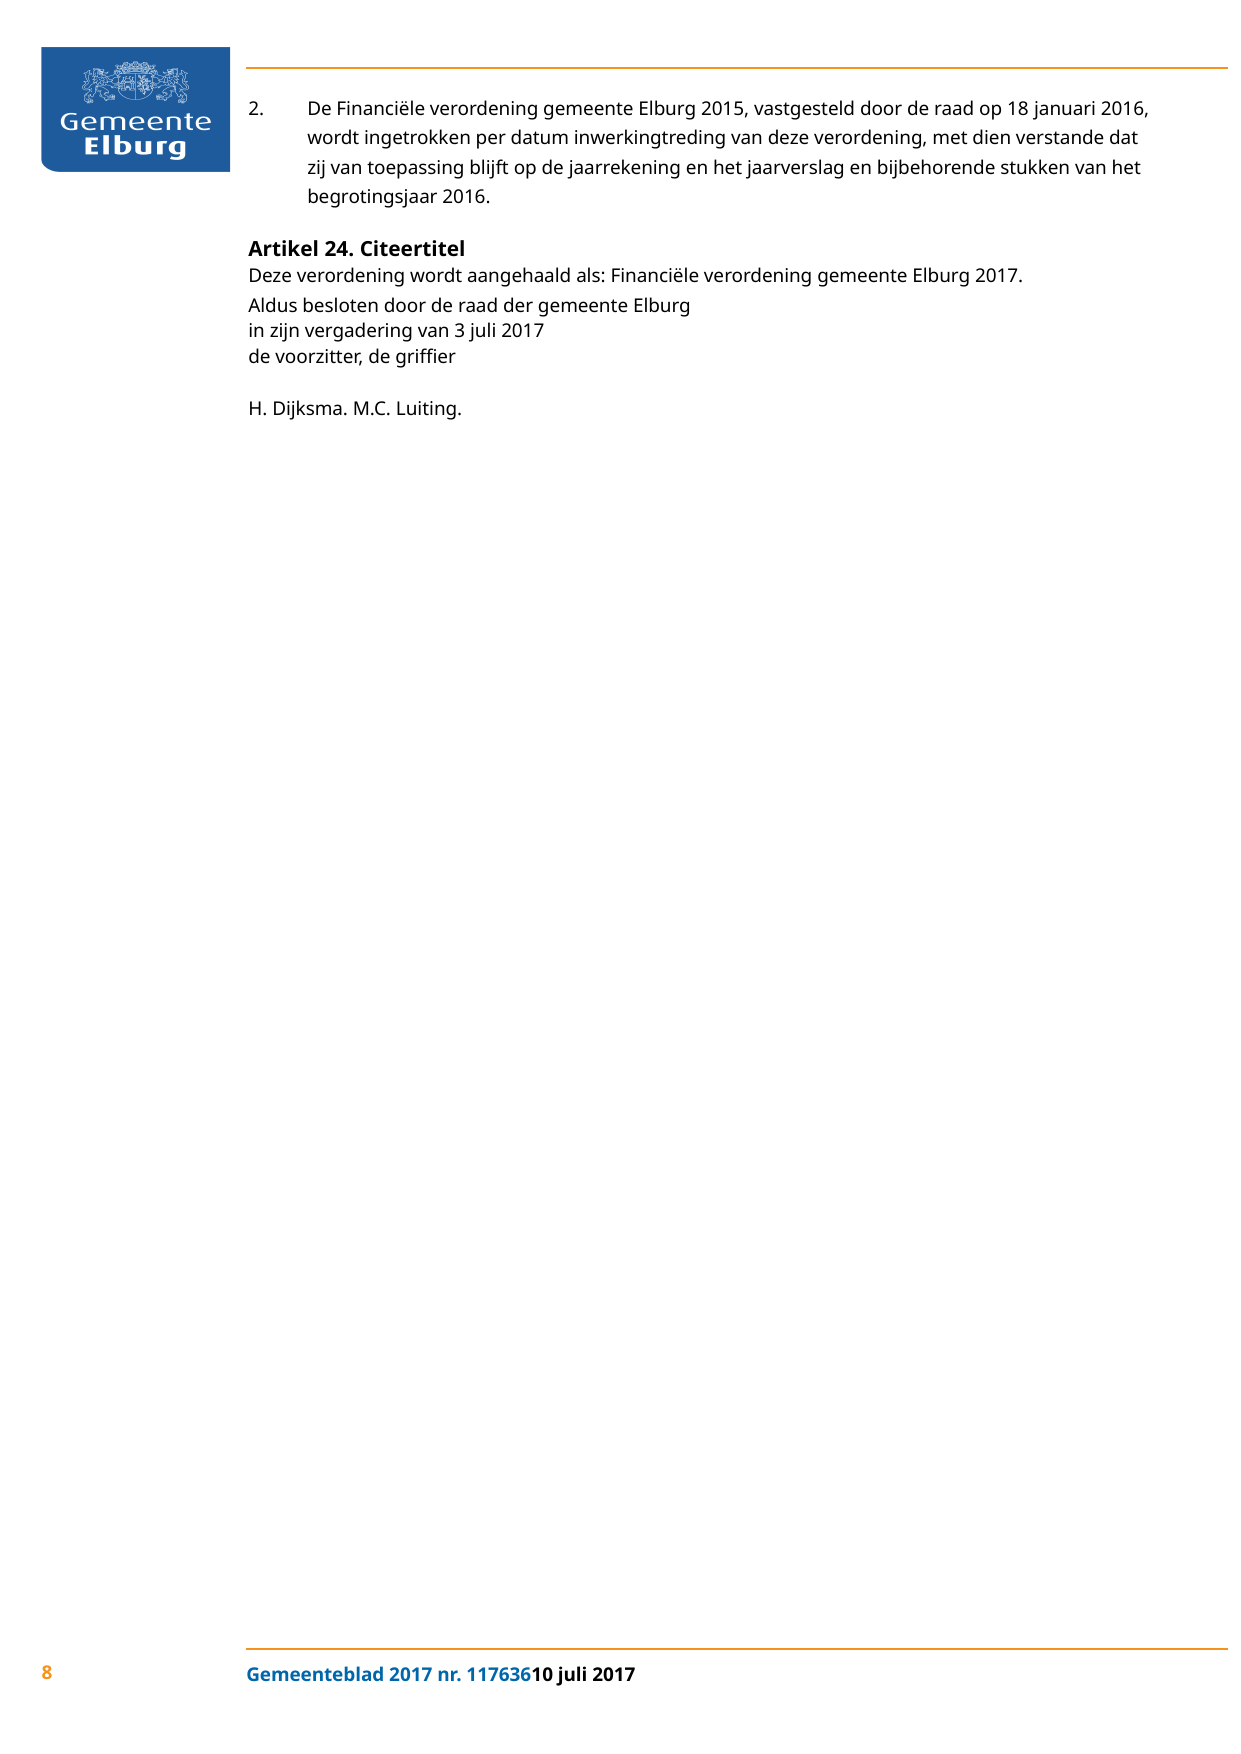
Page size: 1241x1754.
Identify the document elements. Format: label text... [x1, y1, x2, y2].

text Deze verordening wordt aangehaald als: Financiële verordening gemeente Elburg 2017. [248, 262, 1152, 288]
text H. Dijksma. M.C. Luiting. [248, 395, 1152, 421]
text de voorzitter, de griffier [248, 343, 1152, 369]
picture [41, 47, 231, 172]
text Artikel 24. Citeertitel [248, 234, 1152, 262]
text Aldus besloten door de raad der gemeente Elburg [248, 292, 1152, 318]
list De Financiële verordening gemeente Elburg 2015, vastgesteld door de raad op 18 januari 2016, wordt ingetrokken per datum inwerkingtreding van deze verordening, met dien verstande dat zij van toepassing blijft op de jaarrekening en het jaarverslag en bijbehorende stukken van het begrotingsjaar 2016. [248, 95, 1152, 209]
text in zijn vergadering van 3 juli 2017 [248, 318, 1152, 343]
